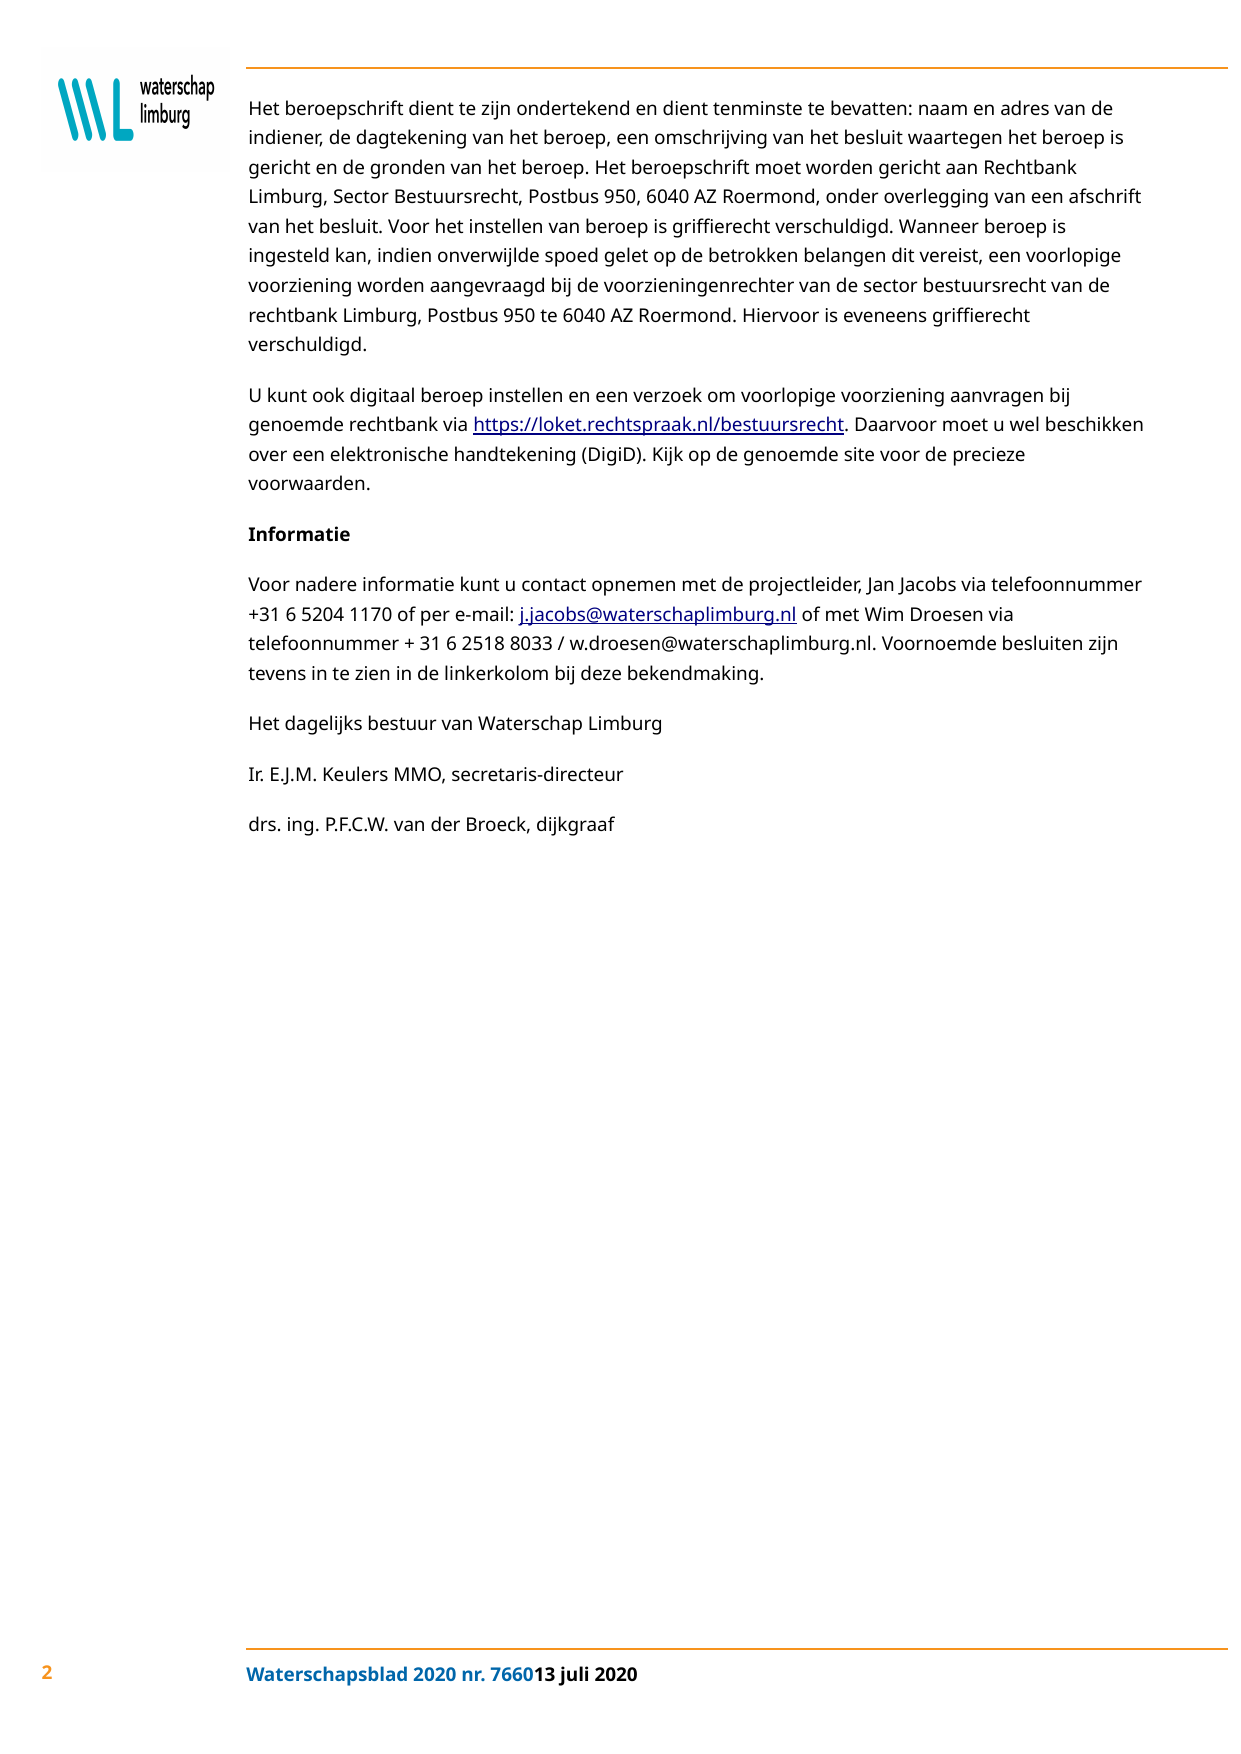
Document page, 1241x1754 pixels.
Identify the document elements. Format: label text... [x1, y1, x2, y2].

text Het dagelijks bestuur van Waterschap Limburg [248, 711, 1152, 736]
text U kunt ook digitaal beroep instellen en een verzoek om voorlopige voorziening aanvragen bij genoemde rechtbank via https://loket.rechtspraak.nl/bestuursrecht. Daarvoor moet u wel beschikken over een elektronische handtekening (DigiD). Kijk op de genoemde site voor de precieze voorwaarden. [248, 382, 1152, 496]
text drs. ing. P.F.C.W. van der Broeck, dijkgraaf [248, 811, 1152, 837]
text Ir. E.J.M. Keulers MMO, secretaris-directeur [248, 761, 1152, 787]
text Voor nadere informatie kunt u contact opnemen met de projectleider, Jan Jacobs via telefoonnummer +31 6 5204 1170 of per e-mail: j.jacobs@waterschaplimburg.nl of met Wim Droesen via telefoonnummer + 31 6 2518 8033 / w.droesen@waterschaplimburg.nl. Voornoemde besluiten zijn tevens in te zien in de linkerkolom bij deze bekendmaking. [248, 571, 1152, 686]
text Het beroepschrift dient te zijn ondertekend en dient tenminste te bevatten: naam en adres van de indiener, de dagtekening van het beroep, een omschrijving van het besluit waartegen het beroep is gericht en de gronden van het beroep. Het beroepschrift moet worden gericht aan Rechtbank Limburg, Sector Bestuursrecht, Postbus 950, 6040 AZ Roermond, onder overlegging van een afschrift van het besluit. Voor het instellen van beroep is griffierecht verschuldigd. Wanneer beroep is ingesteld kan, indien onverwijlde spoed gelet op de betrokken belangen dit vereist, een voorlopige voorziening worden aangevraagd bij de voorzieningenrechter van de sector bestuursrecht van de rechtbank Limburg, Postbus 950 te 6040 AZ Roermond. Hiervoor is eveneens griffierecht verschuldigd. [248, 95, 1152, 357]
picture [41, 47, 231, 172]
text Informatie [248, 521, 1152, 547]
